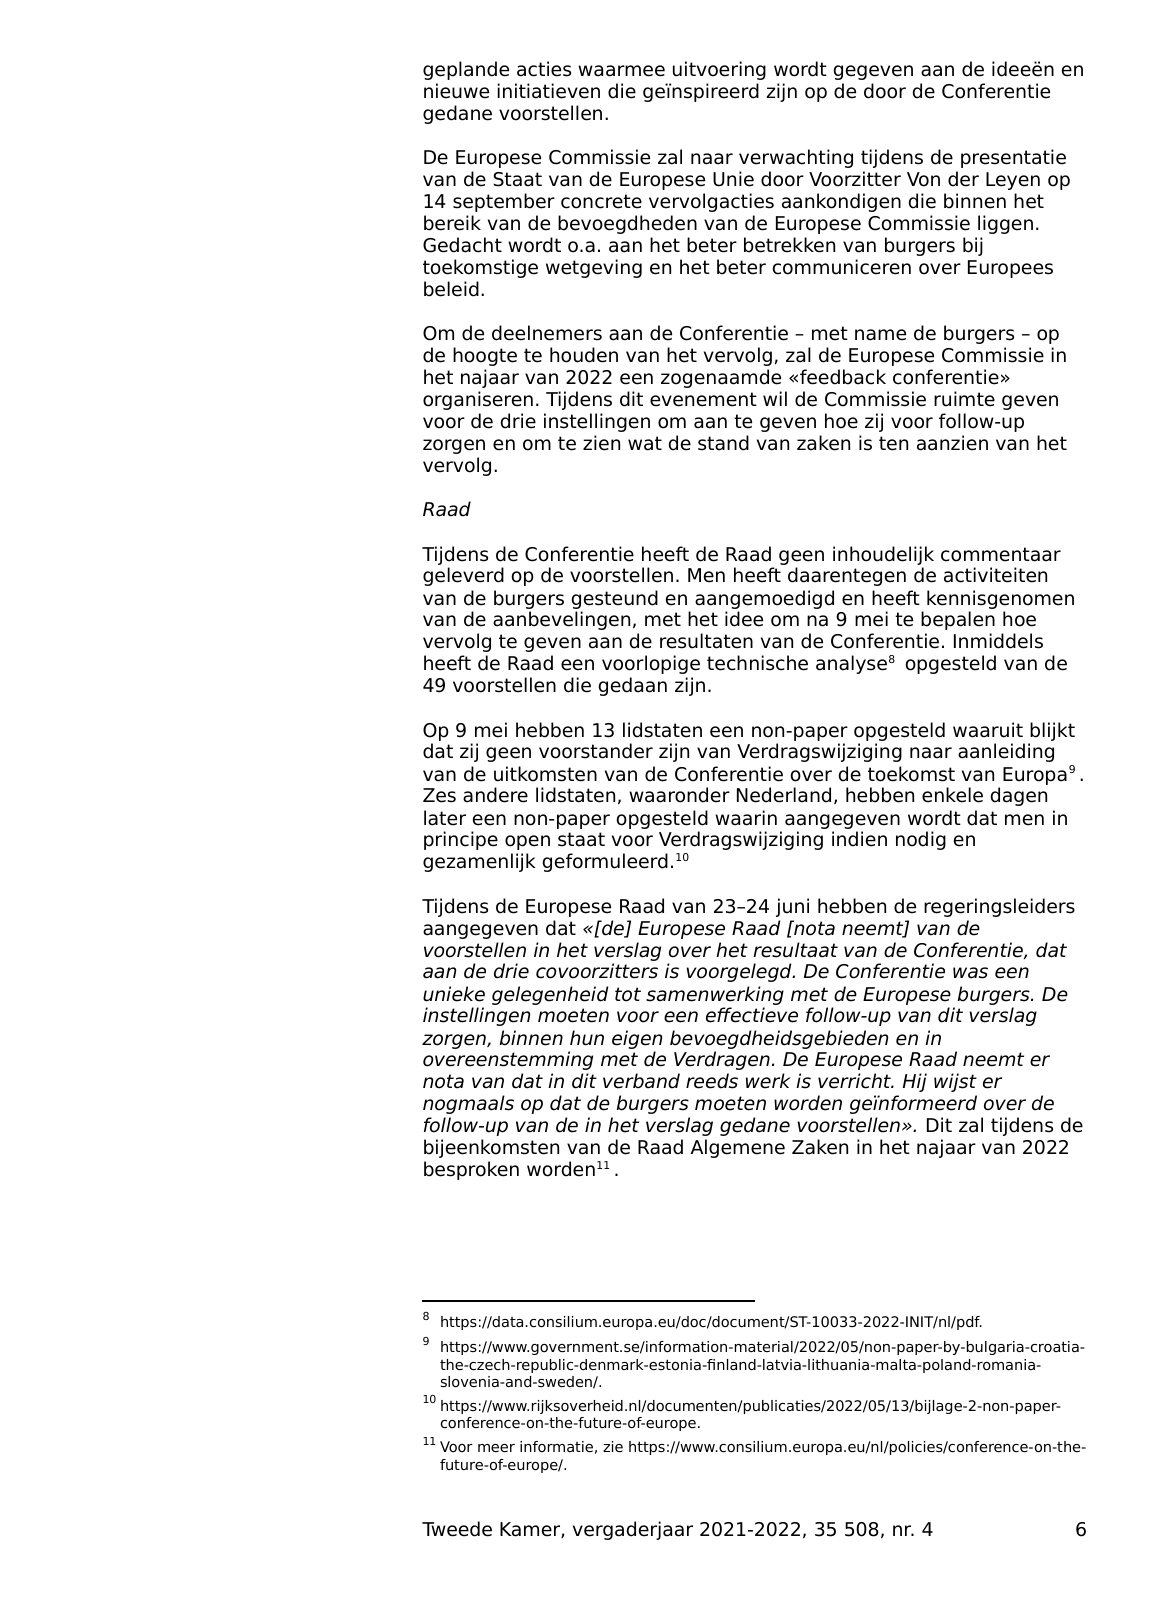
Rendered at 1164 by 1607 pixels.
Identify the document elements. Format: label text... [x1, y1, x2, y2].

text Tijdens de Conferentie heeft de Raad geen inhoudelijk commentaar geleverd op de voorstellen. Men heeft daarentegen de activiteiten van de burgers gesteund en aangemoedigd en heeft kennisgenomen van de aanbevelingen, met het idee om na 9 mei te bepalen hoe vervolg te geven aan de resultaten van de Conferentie. Inmiddels heeft de Raad een voorlopige technische analyse opgesteld van de 49 voorstellen die gedaan zijn. [422, 543, 1087, 697]
text Op 9 mei hebben 13 lidstaten een non-paper opgesteld waaruit blijkt dat zij geen voorstander zijn van Verdragswijziging naar aanleiding van de uitkomsten van de Conferentie over de toekomst van Europa. Zes andere lidstaten, waaronder Nederland, hebben enkele dagen later een non-paper opgesteld waarin aangegeven wordt dat men in principe open staat voor Verdragswijziging indien nodig en gezamenlijk geformuleerd. [422, 719, 1087, 873]
text https://data.consilium.europa.eu/doc/document/ST-10033-2022-INIT/nl/pdf. [422, 1310, 1087, 1332]
text geplande acties waarmee uitvoering wordt gegeven aan de ideeën en nieuwe initiatieven die geïnspireerd zijn op de door de Conferentie gedane voorstellen. [422, 59, 1087, 125]
text https://www.government.se/information-material/2022/05/non-paper-by-bulgaria-croatia-the-czech-republic-denmark-estonia-finland-latvia-lithuania-malta-poland-romania-slovenia-and-sweden/. [422, 1335, 1087, 1391]
text Om de deelnemers aan de Conferentie – met name de burgers – op de hoogte te houden van het vervolg, zal de Europese Commissie in het najaar van 2022 een zogenaamde «feedback conferentie» organiseren. Tijdens dit evenement wil de Commissie ruimte geven voor de drie instellingen om aan te geven hoe zij voor follow-up zorgen en om te zien wat de stand van zaken is ten aanzien van het vervolg. [422, 323, 1087, 477]
subtitle Raad [422, 499, 1087, 521]
text Voor meer informatie, zie https://www.consilium.europa.eu/nl/policies/conference-on-the-future-of-europe/. [422, 1435, 1087, 1474]
text Tijdens de Europese Raad van 23–24 juni hebben de regeringsleiders aangegeven dat «[de] Europese Raad [nota neemt] van de voorstellen in het verslag over het resultaat van de Conferentie, dat aan de drie covoorzitters is voorgelegd. De Conferentie was een unieke gelegenheid tot samenwerking met de Europese burgers. De instellingen moeten voor een effectieve follow-up van dit verslag zorgen, binnen hun eigen bevoegdheidsgebieden en in overeenstemming met de Verdragen. De Europese Raad neemt er nota van dat in dit verband reeds werk is verricht. Hij wijst er nogmaals op dat de burgers moeten worden geïnformeerd over de follow-up van de in het verslag gedane voorstellen». Dit zal tijdens de bijeenkomsten van de Raad Algemene Zaken in het najaar van 2022 besproken worden. [422, 896, 1087, 1181]
text https://www.rijksoverheid.nl/documenten/publicaties/2022/05/13/bijlage-2-non-paper-conference-on-the-future-of-europe. [422, 1393, 1087, 1432]
text De Europese Commissie zal naar verwachting tijdens de presentatie van de Staat van de Europese Unie door Voorzitter Von der Leyen op 14 september concrete vervolgacties aankondigen die binnen het bereik van de bevoegdheden van de Europese Commissie liggen. Gedacht wordt o.a. aan het beter betrekken van burgers bij toekomstige wetgeving en het beter communiceren over Europees beleid. [422, 147, 1087, 301]
